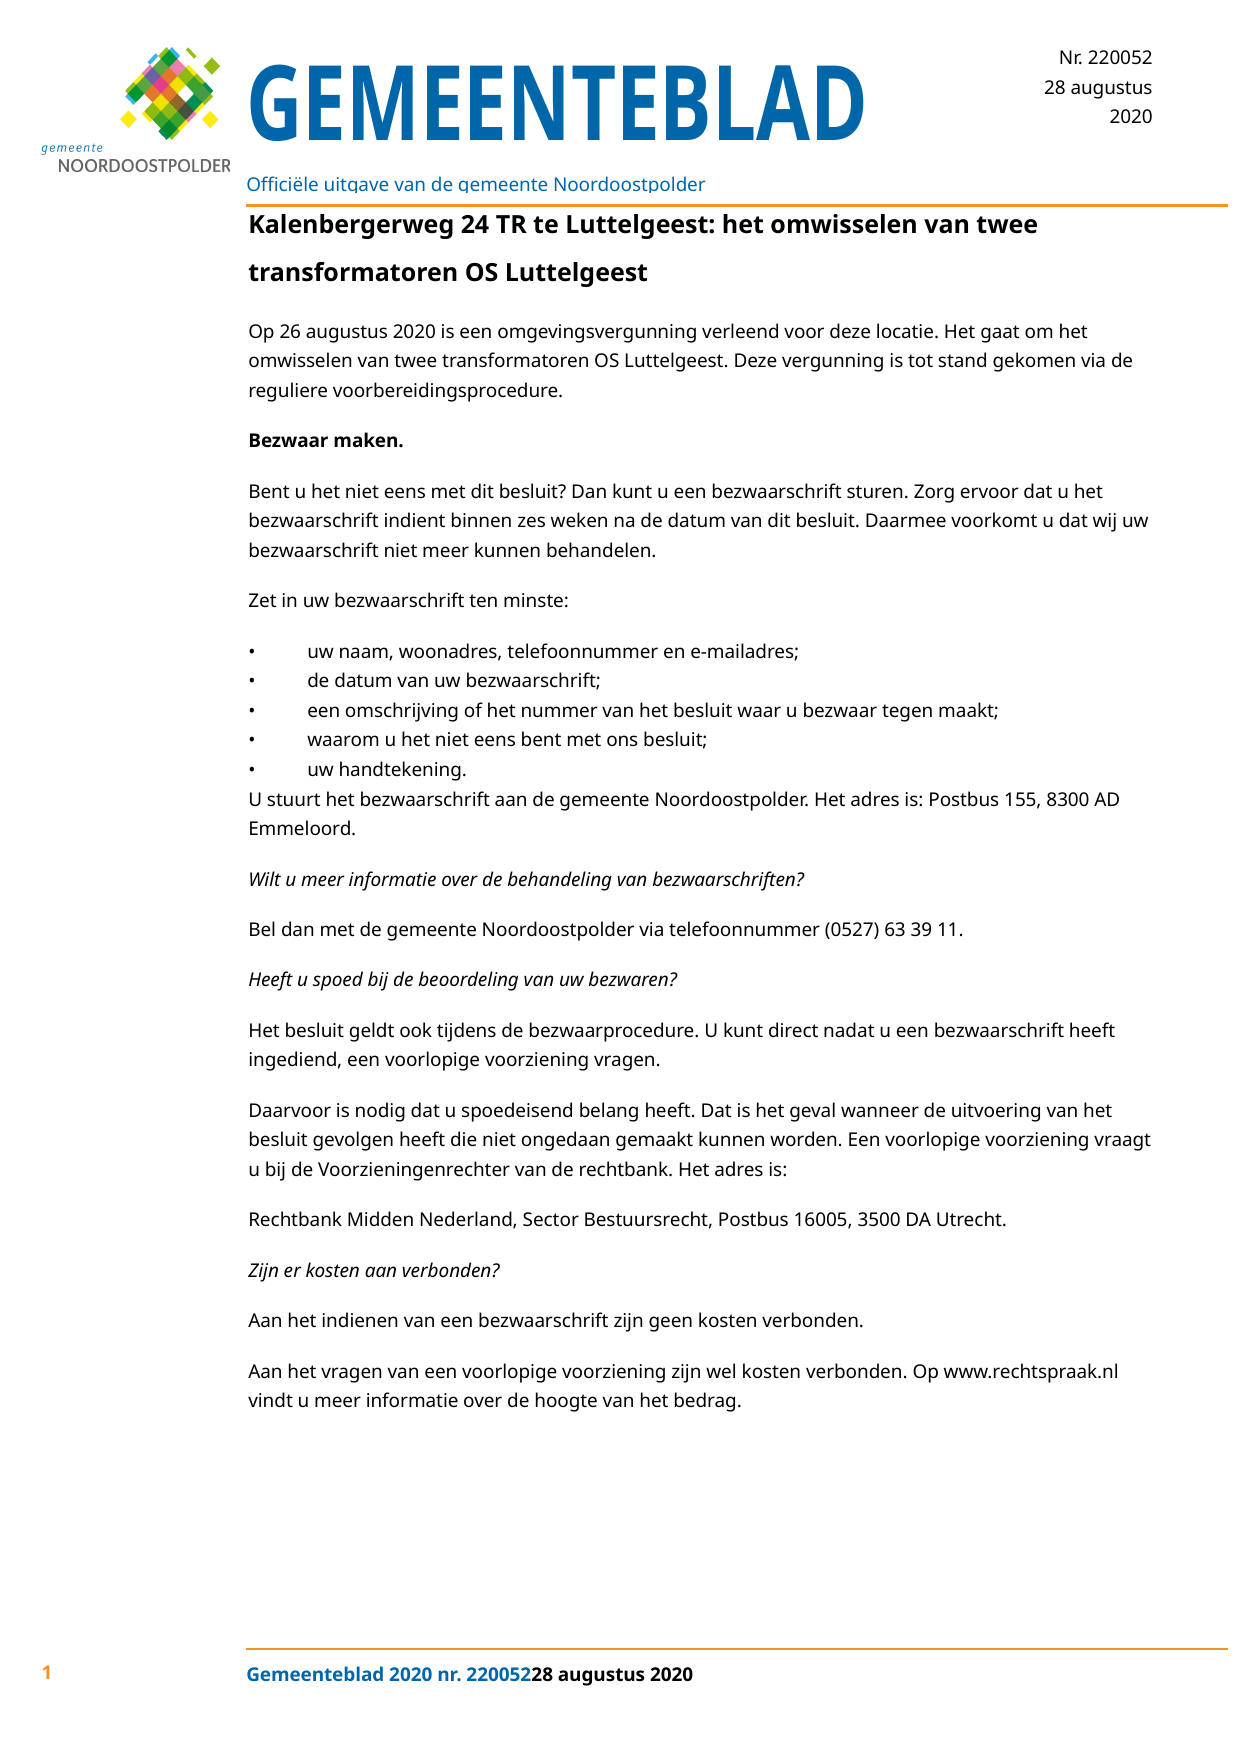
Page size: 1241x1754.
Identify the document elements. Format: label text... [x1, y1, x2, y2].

text Het besluit geldt ook tijdens de bezwaarprocedure. U kunt direct nadat u een bezwaarschrift heeft ingediend, een voorlopige voorziening vragen. [248, 1017, 1152, 1072]
list uw naam, woonadres, telefoonnummer en e-mailadres; [248, 638, 1152, 664]
text Daarvoor is nodig dat u spoedeisend belang heeft. Dat is het geval wanneer de uitvoering van het besluit gevolgen heeft die niet ongedaan gemaakt kunnen worden. Een voorlopige voorziening vraagt u bij de Voorzieningenrechter van de rechtbank. Het adres is: [248, 1097, 1152, 1182]
list waarom u het niet eens bent met ons besluit; [248, 727, 1152, 752]
text Bel dan met de gemeente Noordoostpolder via telefoonnummer (0527) 63 39 11. [248, 916, 1152, 942]
list een omschrijving of het nummer van het besluit waar u bezwaar tegen maakt; [248, 697, 1152, 723]
text Op 26 augustus 2020 is een omgevingsvergunning verleend voor deze locatie. Het gaat om het omwisselen van twee transformatoren OS Luttelgeest. Deze vergunning is tot stand gekomen via de reguliere voorbereidingsprocedure. [248, 318, 1152, 403]
text Wilt u meer informatie over de behandeling van bezwaarschriften? [248, 866, 1152, 892]
text U stuurt het bezwaarschrift aan de gemeente Noordoostpolder. Het adres is: Postbus 155, 8300 AD Emmeloord. [248, 786, 1152, 841]
text Aan het indienen van een bezwaarschrift zijn geen kosten verbonden. [248, 1307, 1152, 1333]
text Rechtbank Midden Nederland, Sector Bestuursrecht, Postbus 16005, 3500 DA Utrecht. [248, 1207, 1152, 1232]
text Bent u het niet eens met dit besluit? Dan kunt u een bezwaarschrift sturen. Zorg ervoor dat u het bezwaarschrift indient binnen zes weken na de datum van dit besluit. Daarmee voorkomt u dat wij uw bezwaarschrift niet meer kunnen behandelen. [248, 478, 1152, 563]
text Heeft u spoed bij de beoordeling van uw bezwaren? [248, 967, 1152, 992]
text Aan het vragen van een voorlopige voorziening zijn wel kosten verbonden. Op www.rechtspraak.nl vindt u meer informatie over de hoogte van het bedrag. [248, 1358, 1152, 1413]
list de datum van uw bezwaarschrift; [248, 667, 1152, 693]
text Zijn er kosten aan verbonden? [248, 1257, 1152, 1283]
text Bezwaar maken. [248, 427, 1152, 453]
text Zet in uw bezwaarschrift ten minste: [248, 587, 1152, 613]
list uw handtekening. [248, 756, 1152, 782]
text Kalenbergerweg 24 TR te Luttelgeest: het omwisselen van twee transformatoren OS Luttelgeest [248, 207, 1152, 288]
picture [41, 47, 231, 172]
